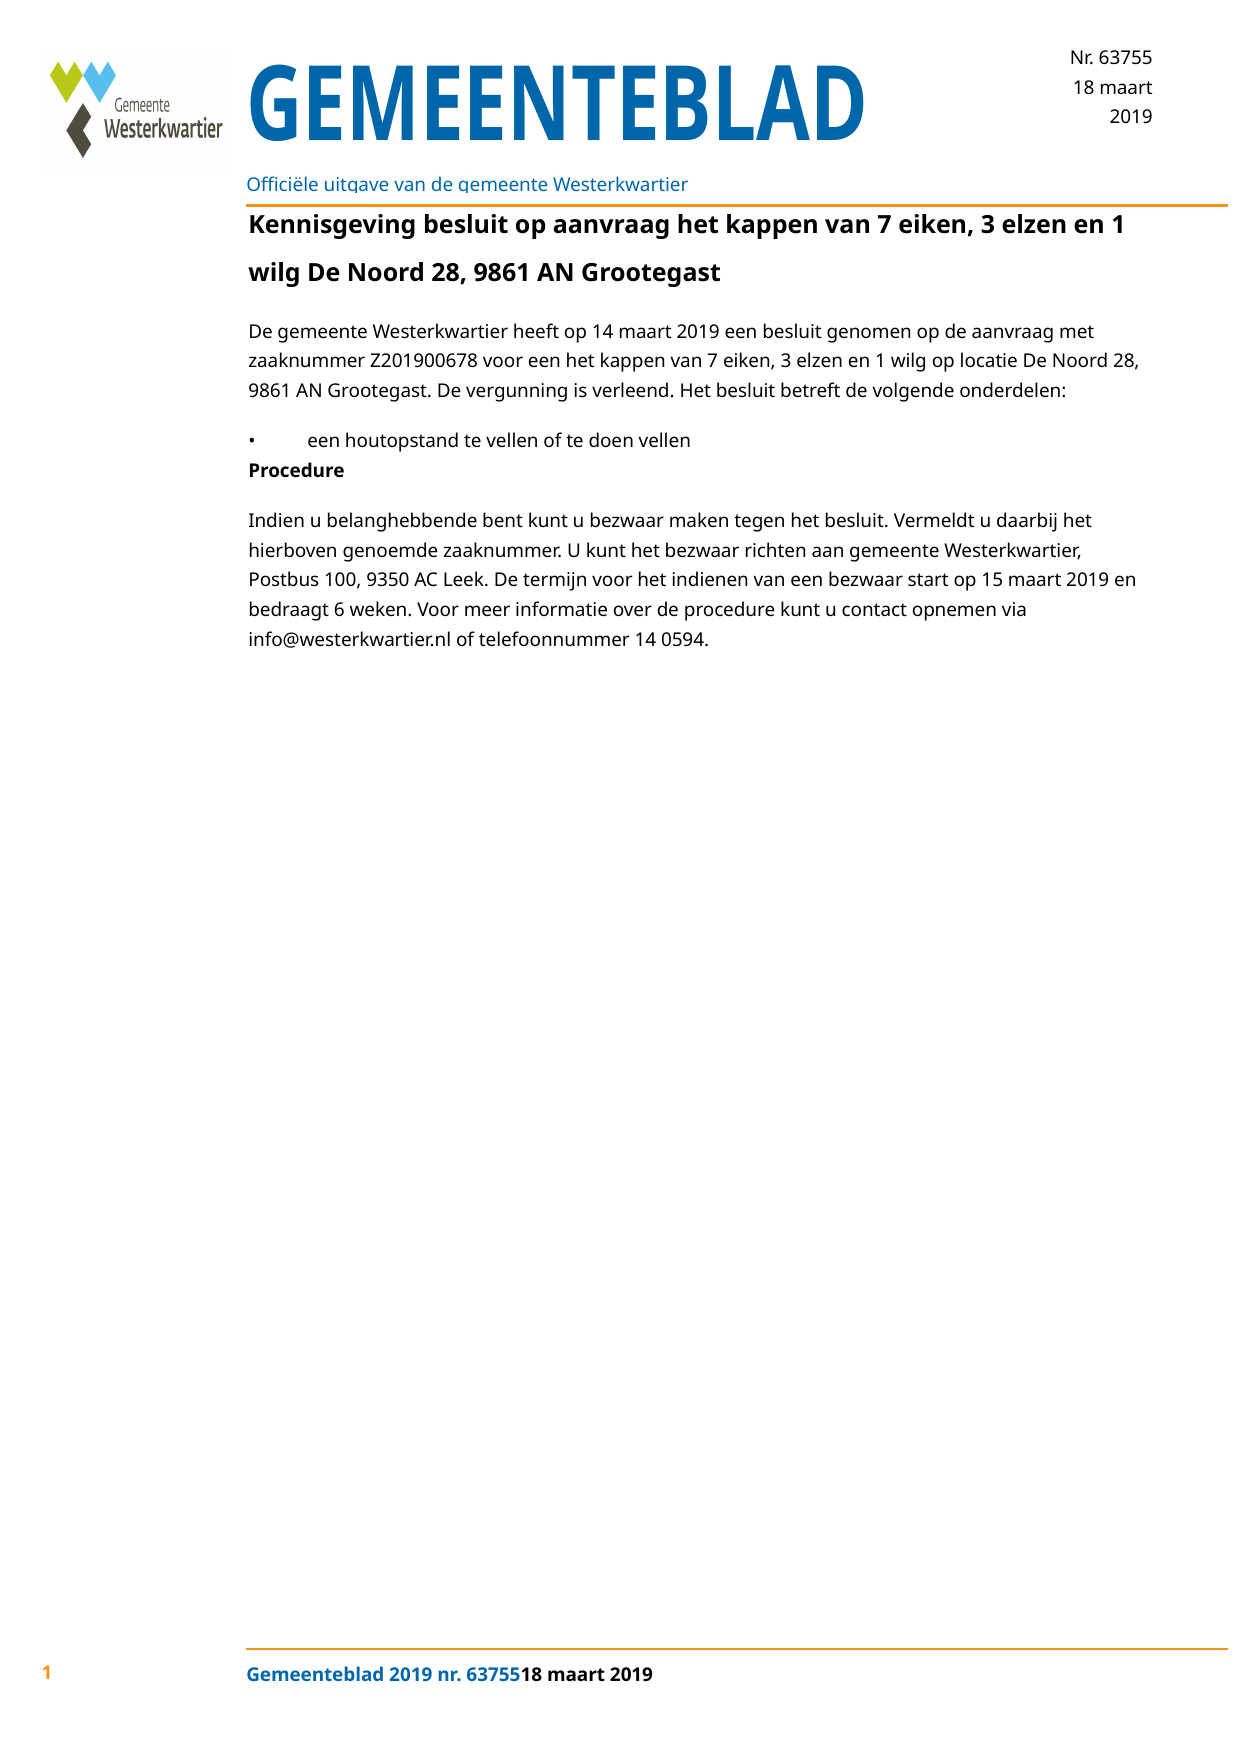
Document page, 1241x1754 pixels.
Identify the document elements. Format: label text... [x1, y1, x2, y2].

text De gemeente Westerkwartier heeft op 14 maart 2019 een besluit genomen op de aanvraag met zaaknummer Z201900678 voor een het kappen van 7 eiken, 3 elzen en 1 wilg op locatie De Noord 28, 9861 AN Grootegast. De vergunning is verleend. Het besluit betreft de volgende onderdelen: [248, 318, 1152, 403]
text Indien u belanghebbende bent kunt u bezwaar maken tegen het besluit. Vermeldt u daarbij het hierboven genoemde zaaknummer. U kunt het bezwaar richten aan gemeente Westerkwartier, Postbus 100, 9350 AC Leek. De termijn voor het indienen van een bezwaar start op 15 maart 2019 en bedraagt 6 weken. Voor meer informatie over de procedure kunt u contact opnemen via info@westerkwartier.nl of telefoonnummer 14 0594. [248, 507, 1152, 652]
text Procedure [248, 457, 1152, 483]
text Kennisgeving besluit op aanvraag het kappen van 7 eiken, 3 elzen en 1 wilg De Noord 28, 9861 AN Grootegast [248, 207, 1152, 288]
list een houtopstand te vellen of te doen vellen [248, 427, 1152, 453]
picture [41, 47, 231, 172]
